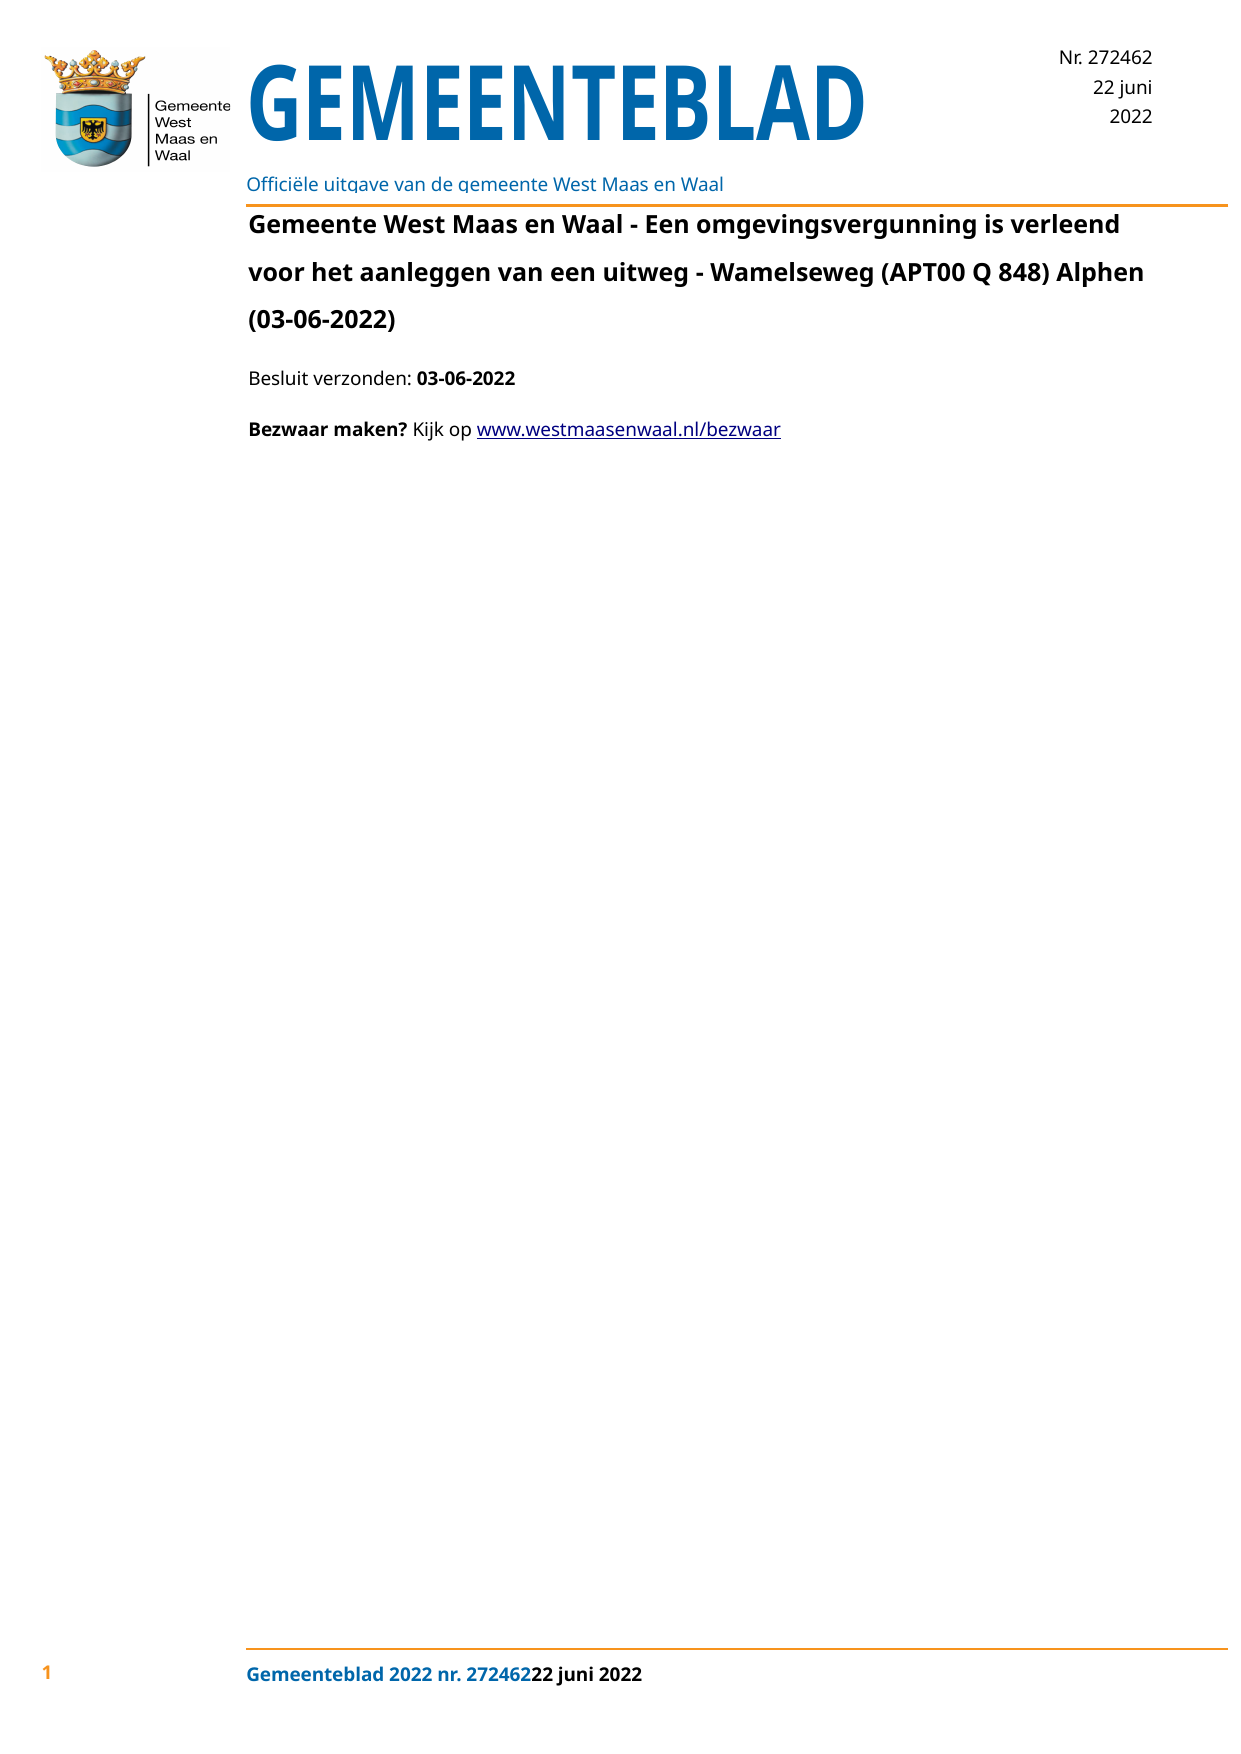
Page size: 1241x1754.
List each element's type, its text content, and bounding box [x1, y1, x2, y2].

picture [41, 47, 231, 172]
text Bezwaar maken? Kijk op www.westmaasenwaal.nl/bezwaar [248, 416, 1152, 442]
text Gemeente West Maas en Waal - Een omgevingsvergunning is verleend voor het aanleggen van een uitweg - Wamelseweg (APT00 Q 848) Alphen (03-06-2022) [248, 207, 1152, 336]
text Besluit verzonden: 03-06-2022 [248, 366, 1152, 391]
